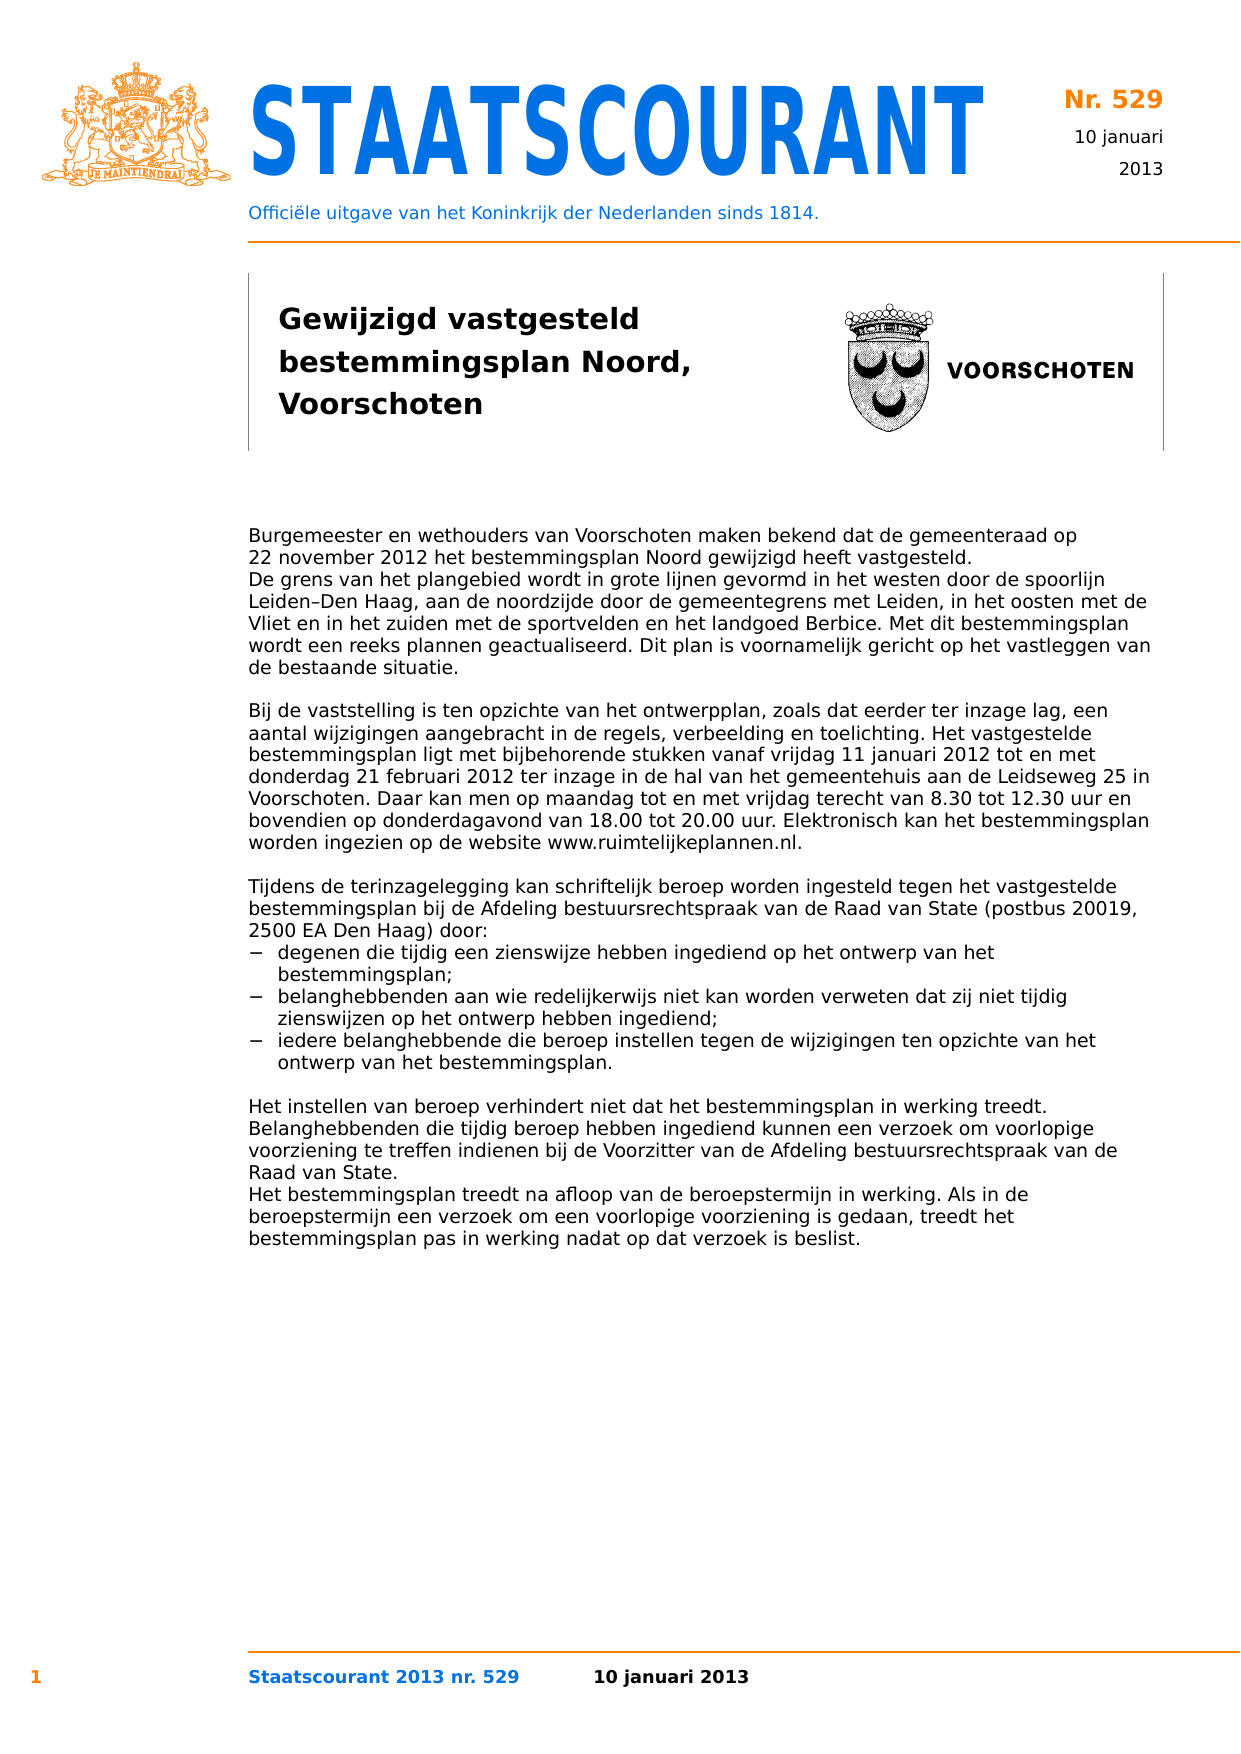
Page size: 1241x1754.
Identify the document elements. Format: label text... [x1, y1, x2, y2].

table_cell Officiële uitgave van het Koninkrijk der Nederlanden sinds 1814. [248, 203, 1240, 241]
text Burgemeester en wethouders van Voorschoten maken bekend dat de gemeenteraad op 22 november 2012 het bestemmingsplan Noord gewijzigd heeft vastgesteld. [248, 525, 1163, 569]
text Bij de vaststelling is ten opzichte van het ontwerpplan, zoals dat eerder ter inzage lag, een aantal wijzigingen aangebracht in de regels, verbeelding en toelichting. Het vastgestelde bestemmingsplan ligt met bijbehorende stukken vanaf vrijdag 11 januari 2012 tot en met donderdag 21 februari 2012 ter inzage in de hal van het gemeentehuis aan de Leidseweg 25 in Voorschoten. Daar kan men op maandag tot en met vrijdag terecht van 8.30 tot 12.30 uur en bovendien op donderdagavond van 18.00 tot 20.00 uur. Elektronisch kan het bestemmingsplan worden ingezien op de website www.ruimtelijkeplannen.nl. [248, 700, 1163, 854]
table_header Nr. 529 [998, 62, 1240, 121]
table_header STAATSCOURANT [248, 62, 998, 203]
table_cell 2013 [998, 153, 1240, 203]
subtitle Gewijzigd vastgesteld bestemmingsplan Noord, Voorschoten [249, 273, 1163, 451]
text Tijdens de terinzagelegging kan schriftelijk beroep worden ingesteld tegen het vastgestelde bestemmingsplan bij de Afdeling bestuursrechtspraak van de Raad van State (postbus 20019, 2500 EA Den Haag) door: [248, 876, 1163, 942]
text De grens van het plangebied wordt in grote lijnen gevormd in het westen door de spoorlijn Leiden–Den Haag, aan de noordzijde door de gemeentegrens met Leiden, in het oosten met de Vliet en in het zuiden met de sportvelden en het landgoed Berbice. Met dit bestemmingsplan wordt een reeks plannen geactualiseerd. Dit plan is voornamelijk gericht op het vastleggen van de bestaande situatie. [248, 569, 1163, 678]
text − degenen die tijdig een zienswijze hebben ingediend op het ontwerp van het bestemmingsplan; [248, 942, 1163, 986]
text − belanghebbenden aan wie redelijkerwijs niet kan worden verweten dat zij niet tijdig zienswijzen op het ontwerp hebben ingediend; [248, 986, 1163, 1030]
table_cell 10 januari [998, 121, 1240, 153]
text Het bestemmingsplan treedt na afloop van de beroepstermijn in werking. Als in de beroepstermijn een verzoek om een voorlopige voorziening is gedaan, treedt het bestemmingsplan pas in werking nadat op dat verzoek is beslist. [248, 1184, 1163, 1250]
picture [844, 302, 1134, 433]
picture [41, 62, 231, 186]
text − iedere belanghebbende die beroep instellen tegen de wijzigingen ten opzichte van het ontwerp van het bestemmingsplan. [248, 1030, 1163, 1074]
text Het instellen van beroep verhindert niet dat het bestemmingsplan in werking treedt. Belanghebbenden die tijdig beroep hebben ingediend kunnen een verzoek om voorlopige voorziening te treffen indienen bij de Voorzitter van de Afdeling bestuursrechtspraak van de Raad van State. [248, 1096, 1163, 1184]
table_header [25, 62, 248, 241]
